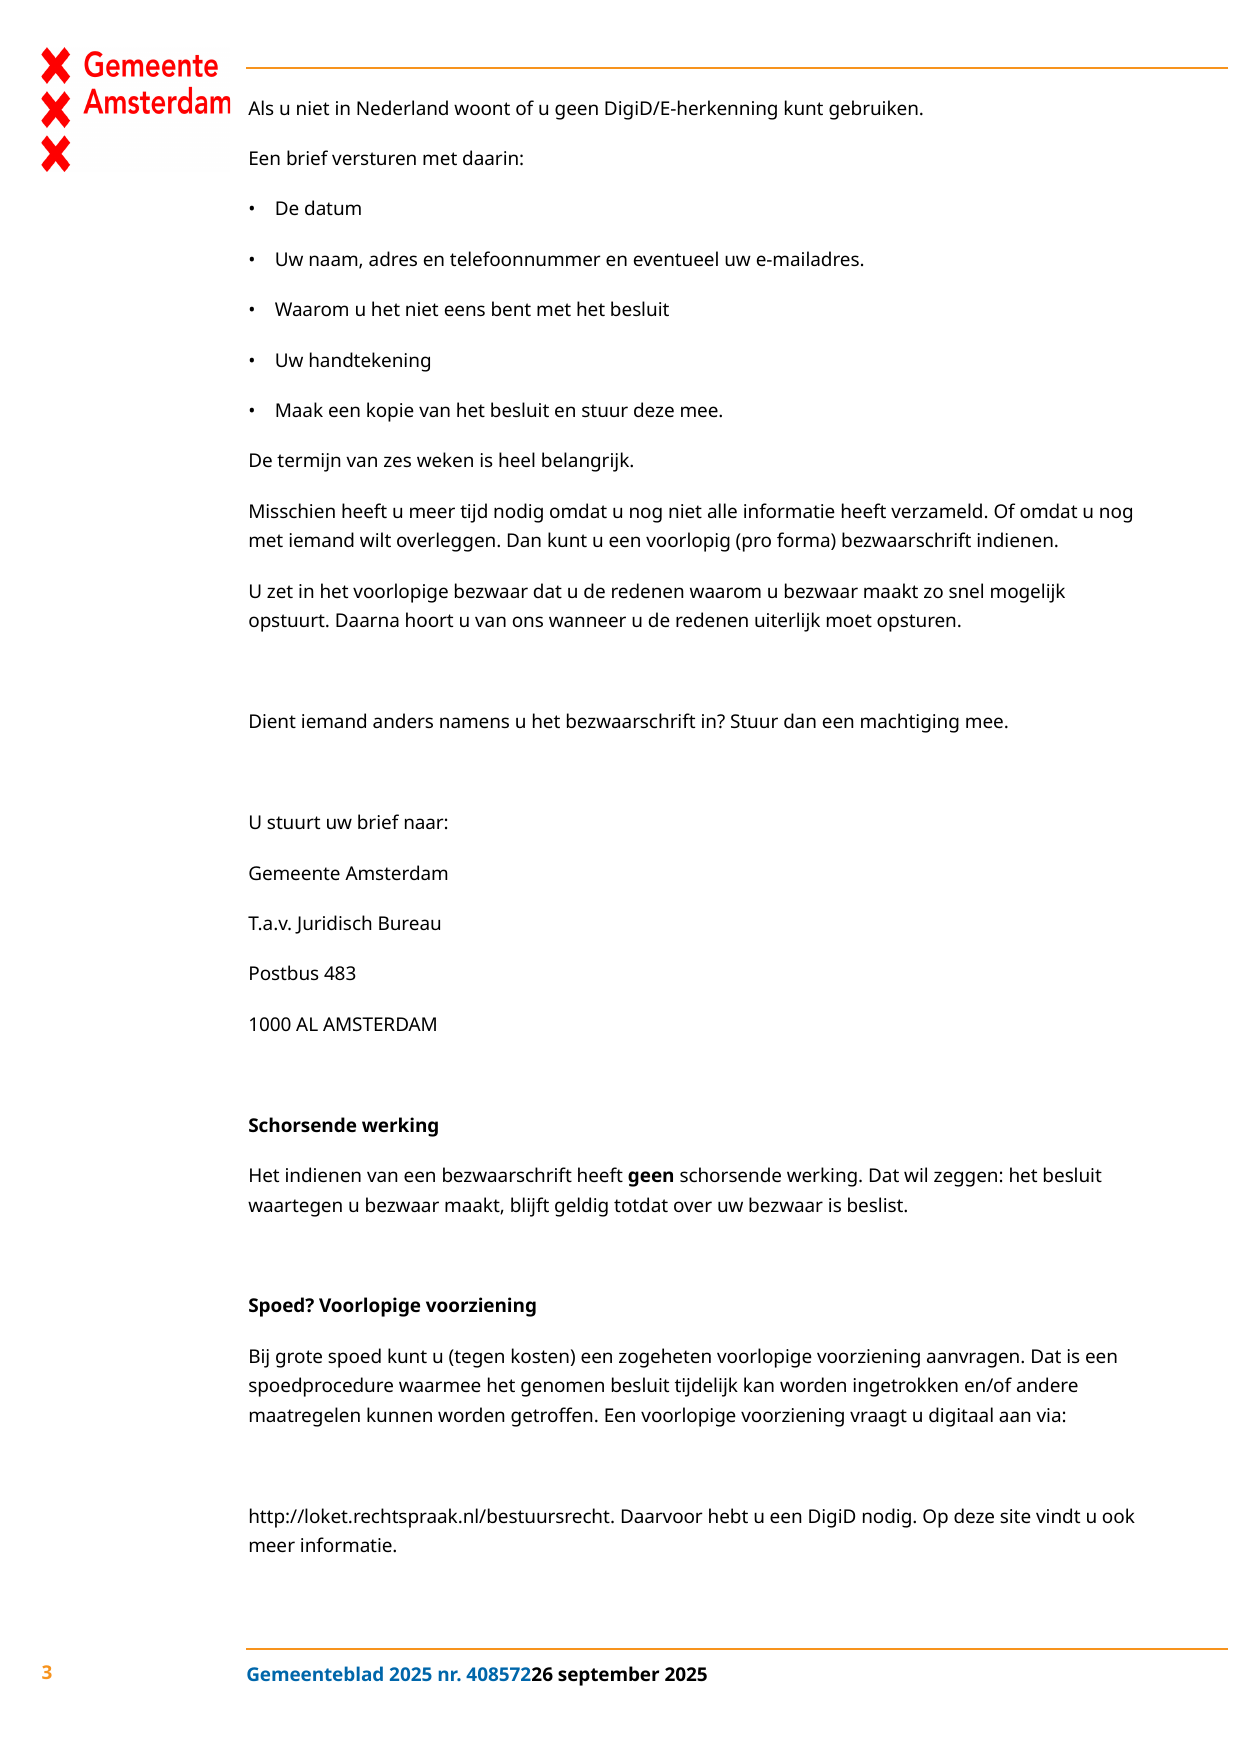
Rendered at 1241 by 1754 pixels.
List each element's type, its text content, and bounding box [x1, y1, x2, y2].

text Gemeente Amsterdam [248, 860, 1152, 886]
text Als u niet in Nederland woont of u geen DigiD/E-herkenning kunt gebruiken. [248, 95, 1152, 121]
text U zet in het voorlopige bezwaar dat u de redenen waarom u bezwaar maakt zo snel mogelijk opstuurt. Daarna hoort u van ons wanneer u de redenen uiterlijk moet opsturen. [248, 578, 1152, 633]
text Een brief versturen met daarin: [248, 145, 1152, 171]
text http://loket.rechtspraak.nl/bestuursrecht. Daarvoor hebt u een DigiD nodig. Op deze site vindt u ook meer informatie. [248, 1503, 1152, 1558]
text • Waarom u het niet eens bent met het besluit [248, 296, 1152, 322]
text • De datum [248, 196, 1152, 221]
text T.a.v. Juridisch Bureau [248, 910, 1152, 936]
text Postbus 483 [248, 961, 1152, 986]
text Schorsende werking [248, 1112, 1152, 1138]
text • Uw handtekening [248, 347, 1152, 373]
text 1000 AL AMSTERDAM [248, 1011, 1152, 1037]
text • Maak een kopie van het besluit en stuur deze mee. [248, 397, 1152, 423]
text Dient iemand anders namens u het bezwaarschrift in? Stuur dan een machtiging mee. [248, 708, 1152, 734]
text • Uw naam, adres en telefoonnummer en eventueel uw e-mailadres. [248, 246, 1152, 272]
text Het indienen van een bezwaarschrift heeft geen schorsende werking. Dat wil zeggen: het besluit waartegen u bezwaar maakt, blijft geldig totdat over uw bezwaar is beslist. [248, 1162, 1152, 1218]
text Bij grote spoed kunt u (tegen kosten) een zogeheten voorlopige voorziening aanvragen. Dat is een spoedprocedure waarmee het genomen besluit tijdelijk kan worden ingetrokken en/of andere maatregelen kunnen worden getroffen. Een voorlopige voorziening vraagt u digitaal aan via: [248, 1343, 1152, 1428]
text U stuurt uw brief naar: [248, 809, 1152, 835]
text Spoed? Voorlopige voorziening [248, 1293, 1152, 1318]
picture [41, 47, 231, 172]
text Misschien heeft u meer tijd nodig omdat u nog niet alle informatie heeft verzameld. Of omdat u nog met iemand wilt overleggen. Dan kunt u een voorlopig (pro forma) bezwaarschrift indienen. [248, 498, 1152, 553]
text De termijn van zes weken is heel belangrijk. [248, 448, 1152, 473]
